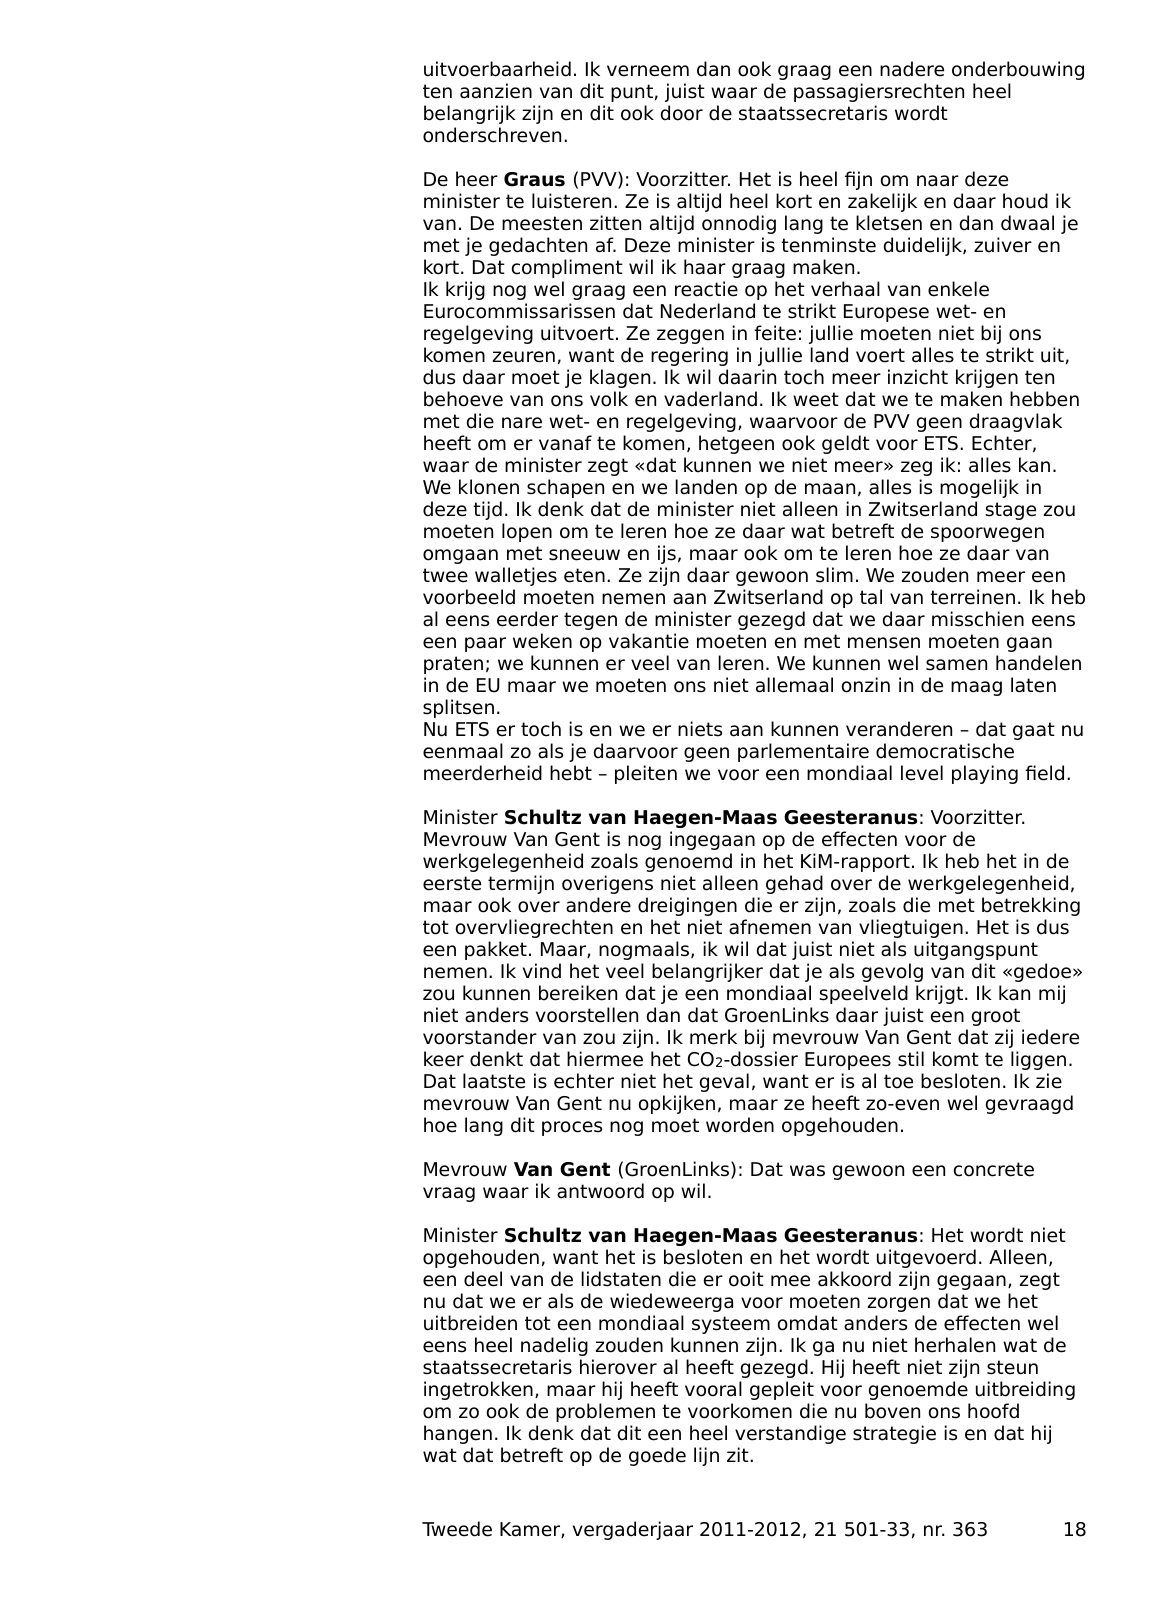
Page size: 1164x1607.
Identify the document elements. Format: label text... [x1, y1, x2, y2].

text De heer Graus (PVV): Voorzitter. Het is heel fijn om naar deze minister te luisteren. Ze is altijd heel kort en zakelijk en daar houd ik van. De meesten zitten altijd onnodig lang te kletsen en dan dwaal je met je gedachten af. Deze minister is tenminste duidelijk, zuiver en kort. Dat compliment wil ik haar graag maken. [422, 169, 1087, 279]
text Mevrouw Van Gent (GroenLinks): Dat was gewoon een concrete vraag waar ik antwoord op wil. [422, 1159, 1087, 1203]
text Ik krijg nog wel graag een reactie op het verhaal van enkele Eurocommissarissen dat Nederland te strikt Europese wet- en regelgeving uitvoert. Ze zeggen in feite: jullie moeten niet bij ons komen zeuren, want de regering in jullie land voert alles te strikt uit, dus daar moet je klagen. Ik wil daarin toch meer inzicht krijgen ten behoeve van ons volk en vaderland. Ik weet dat we te maken hebben met die nare wet- en regelgeving, waarvoor de PVV geen draagvlak heeft om er vanaf te komen, hetgeen ook geldt voor ETS. Echter, waar de minister zegt «dat kunnen we niet meer» zeg ik: alles kan. We klonen schapen en we landen op de maan, alles is mogelijk in deze tijd. Ik denk dat de minister niet alleen in Zwitserland stage zou moeten lopen om te leren hoe ze daar wat betreft de spoorwegen omgaan met sneeuw en ijs, maar ook om te leren hoe ze daar van twee walletjes eten. Ze zijn daar gewoon slim. We zouden meer een voorbeeld moeten nemen aan Zwitserland op tal van terreinen. Ik heb al eens eerder tegen de minister gezegd dat we daar misschien eens een paar weken op vakantie moeten en met mensen moeten gaan praten; we kunnen er veel van leren. We kunnen wel samen handelen in de EU maar we moeten ons niet allemaal onzin in de maag laten splitsen. [422, 279, 1087, 719]
text Minister Schultz van Haegen-Maas Geesteranus: Voorzitter. Mevrouw Van Gent is nog ingegaan op de effecten voor de werkgelegenheid zoals genoemd in het KiM-rapport. Ik heb het in de eerste termijn overigens niet alleen gehad over de werkgelegenheid, maar ook over andere dreigingen die er zijn, zoals die met betrekking tot overvliegrechten en het niet afnemen van vliegtuigen. Het is dus een pakket. Maar, nogmaals, ik wil dat juist niet als uitgangspunt nemen. Ik vind het veel belangrijker dat je als gevolg van dit «gedoe» zou kunnen bereiken dat je een mondiaal speelveld krijgt. Ik kan mij niet anders voorstellen dan dat GroenLinks daar juist een groot voorstander van zou zijn. Ik merk bij mevrouw Van Gent dat zij iedere keer denkt dat hiermee het CO2-dossier Europees stil komt te liggen. Dat laatste is echter niet het geval, want er is al toe besloten. Ik zie mevrouw Van Gent nu opkijken, maar ze heeft zo-even wel gevraagd hoe lang dit proces nog moet worden opgehouden. [422, 807, 1087, 1136]
text uitvoerbaarheid. Ik verneem dan ook graag een nadere onderbouwing ten aanzien van dit punt, juist waar de passagiersrechten heel belangrijk zijn en dit ook door de staatssecretaris wordt onderschreven. [422, 59, 1087, 147]
text Nu ETS er toch is en we er niets aan kunnen veranderen – dat gaat nu eenmaal zo als je daarvoor geen parlementaire democratische meerderheid hebt – pleiten we voor een mondiaal level playing field. [422, 719, 1087, 784]
text Minister Schultz van Haegen-Maas Geesteranus: Het wordt niet opgehouden, want het is besloten en het wordt uitgevoerd. Alleen, een deel van de lidstaten die er ooit mee akkoord zijn gegaan, zegt nu dat we er als de wiedeweerga voor moeten zorgen dat we het uitbreiden tot een mondiaal systeem omdat anders de effecten wel eens heel nadelig zouden kunnen zijn. Ik ga nu niet herhalen wat de staatssecretaris hierover al heeft gezegd. Hij heeft niet zijn steun ingetrokken, maar hij heeft vooral gepleit voor genoemde uitbreiding om zo ook de problemen te voorkomen die nu boven ons hoofd hangen. Ik denk dat dit een heel verstandige strategie is en dat hij wat dat betreft op de goede lijn zit. [422, 1225, 1087, 1467]
